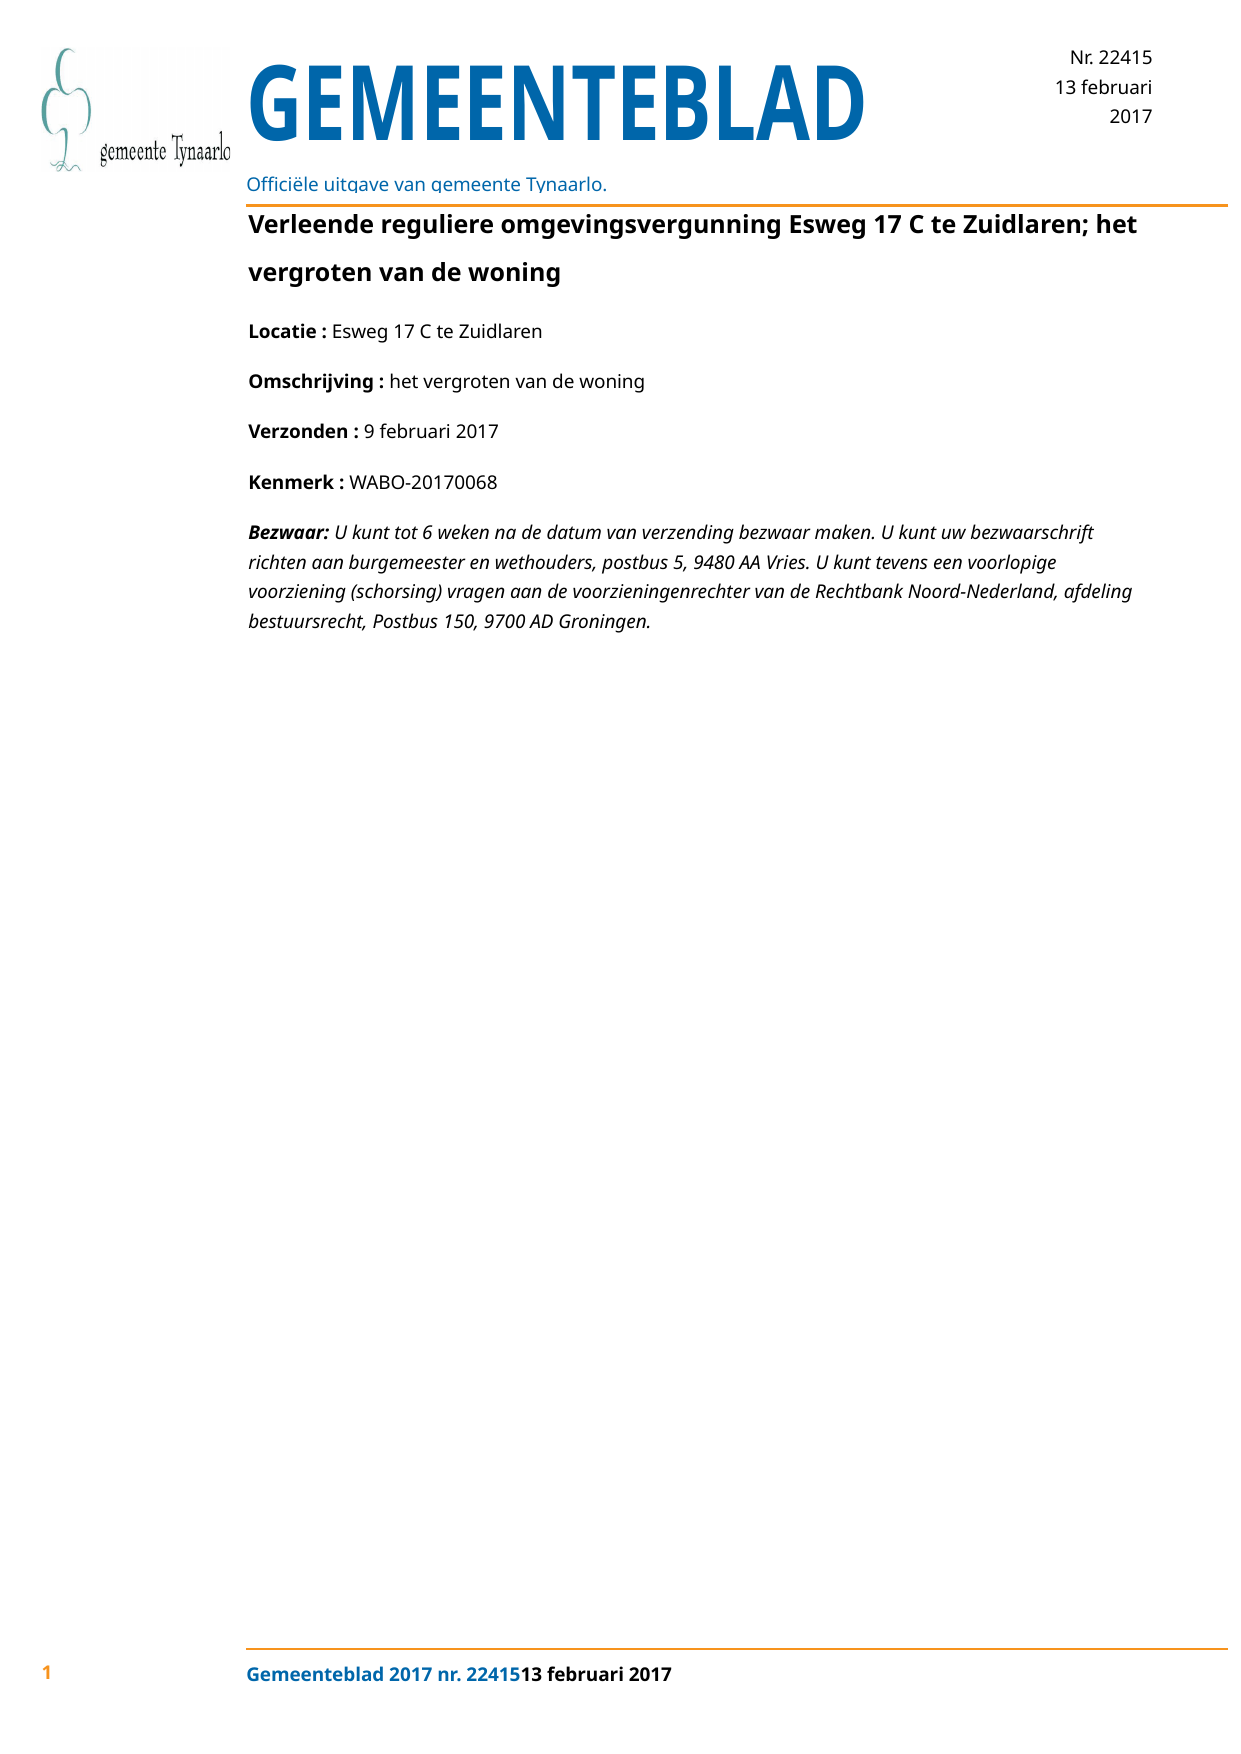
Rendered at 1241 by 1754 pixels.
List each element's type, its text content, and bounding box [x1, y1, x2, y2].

text Kenmerk : WABO-20170068 [248, 469, 1152, 495]
picture [41, 47, 231, 172]
text Verzonden : 9 februari 2017 [248, 419, 1152, 444]
text Bezwaar: U kunt tot 6 weken na de datum van verzending bezwaar maken. U kunt uw bezwaarschrift richten aan burgemeester en wethouders, postbus 5, 9480 AA Vries. U kunt tevens een voorlopige voorziening (schorsing) vragen aan de voorzieningenrechter van de Rechtbank Noord-Nederland, afdeling bestuursrecht, Postbus 150, 9700 AD Groningen. [248, 519, 1152, 634]
text Locatie : Esweg 17 C te Zuidlaren [248, 318, 1152, 344]
text Verleende reguliere omgevingsvergunning Esweg 17 C te Zuidlaren; het vergroten van de woning [248, 207, 1152, 288]
text Omschrijving : het vergroten van de woning [248, 368, 1152, 394]
